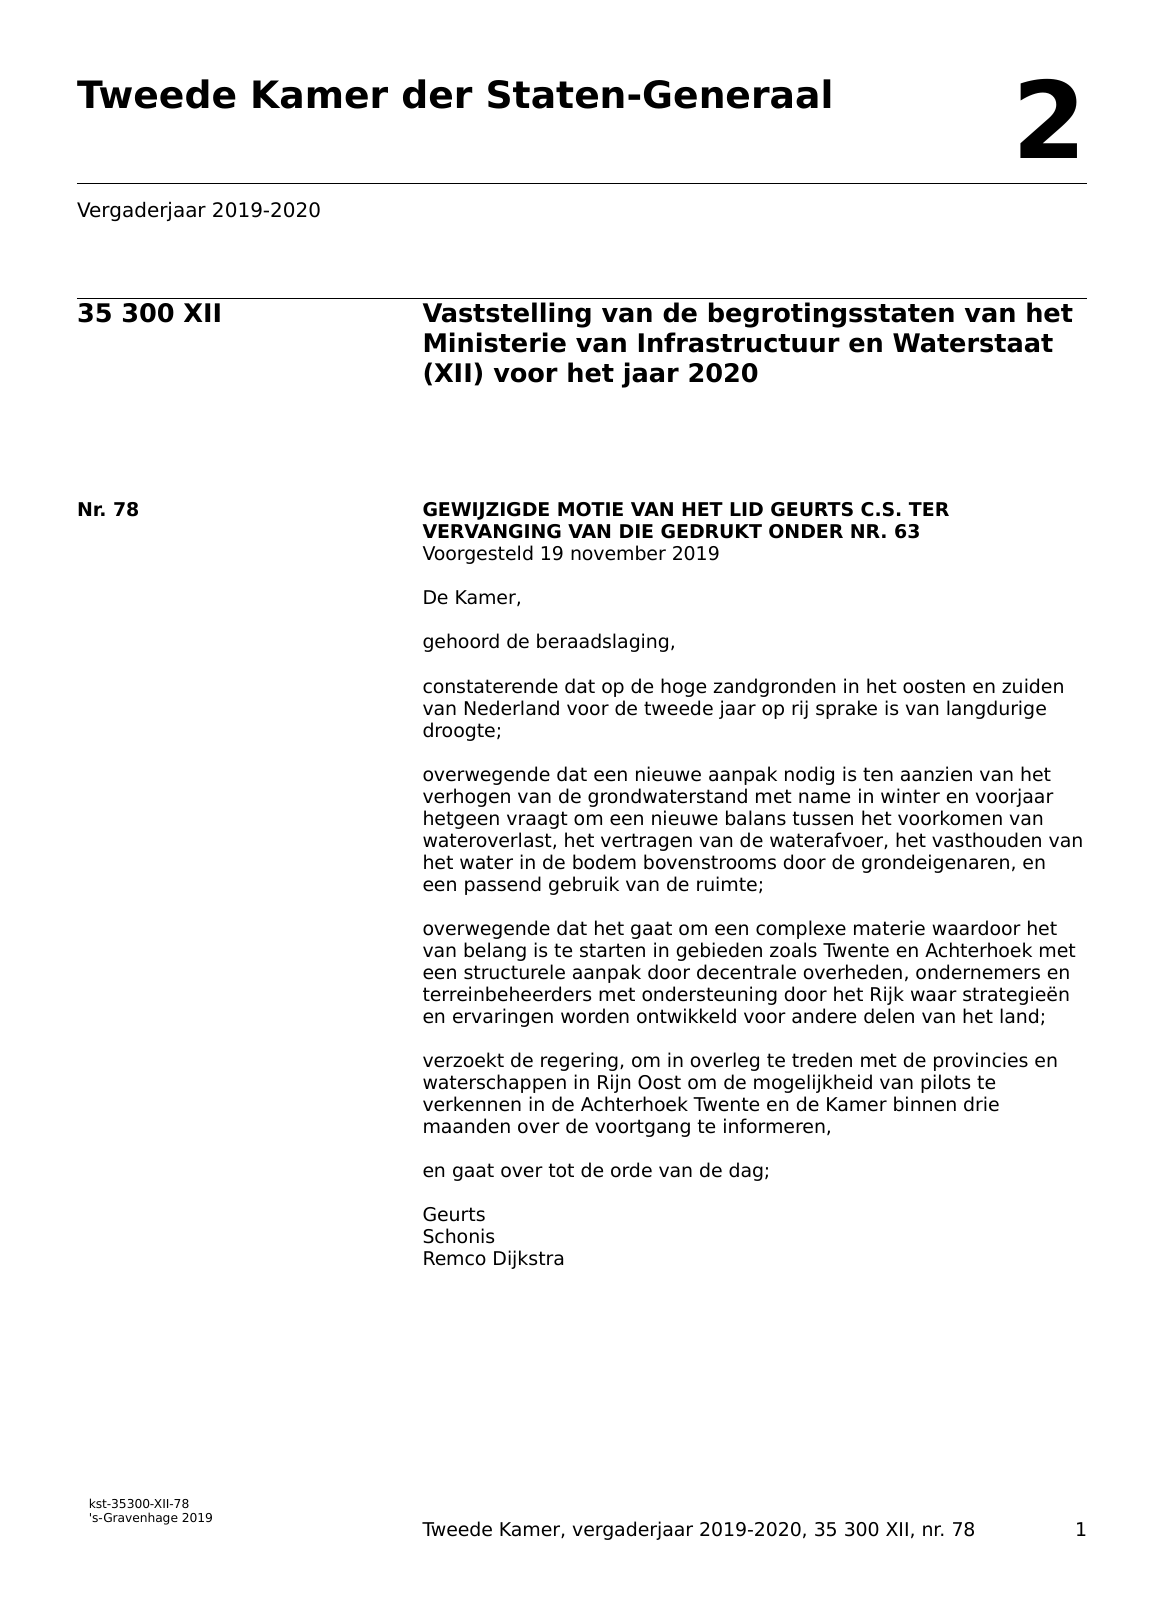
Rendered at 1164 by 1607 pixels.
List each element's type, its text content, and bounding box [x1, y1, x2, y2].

text gehoord de beraadslaging, [422, 631, 1087, 653]
text overwegende dat het gaat om een complexe materie waardoor het van belang is te starten in gebieden zoals Twente en Achterhoek met een structurele aanpak door decentrale overheden, ondernemers en terreinbeheerders met ondersteuning door het Rijk waar strategieën en ervaringen worden ontwikkeld voor andere delen van het land; [422, 918, 1087, 1028]
text Remco Dijkstra [422, 1248, 1087, 1270]
subtitle Nr. 78 GEWIJZIGDE MOTIE VAN HET LID GEURTS C.S. TER VERVANGING VAN DIE GEDRUKT ONDER NR. 63 [77, 499, 1087, 543]
table_header 2 [886, 59, 1087, 183]
table_cell Vergaderjaar 2019-2020 [77, 184, 1087, 298]
text Schonis [422, 1226, 1087, 1248]
text en gaat over tot de orde van de dag; [422, 1160, 1087, 1182]
text overwegende dat een nieuwe aanpak nodig is ten aanzien van het verhogen van de grondwaterstand met name in winter en voorjaar hetgeen vraagt om een nieuwe balans tussen het voorkomen van wateroverlast, het vertragen van de waterafvoer, het vasthouden van het water in de bodem bovenstrooms door de grondeigenaren, en een passend gebruik van de ruimte; [422, 764, 1087, 896]
text 's-Gravenhage 2019 [88, 1511, 323, 1525]
text De Kamer, [422, 587, 1087, 609]
table_header Tweede Kamer der Staten-Generaal [77, 59, 886, 183]
subtitle 35 300 XII Vaststelling van de begrotingsstaten van het Ministerie van Infrastructuur en Waterstaat (XII) voor het jaar 2020 [77, 299, 1087, 388]
text kst-35300-XII-78 [88, 1497, 323, 1511]
text constaterende dat op de hoge zandgronden in het oosten en zuiden van Nederland voor de tweede jaar op rij sprake is van langdurige droogte; [422, 676, 1087, 741]
text Geurts [422, 1204, 1087, 1226]
text verzoekt de regering, om in overleg te treden met de provincies en waterschappen in Rijn Oost om de mogelijkheid van pilots te verkennen in de Achterhoek Twente en de Kamer binnen drie maanden over de voortgang te informeren, [422, 1050, 1087, 1138]
text Voorgesteld 19 november 2019 [422, 543, 1087, 565]
